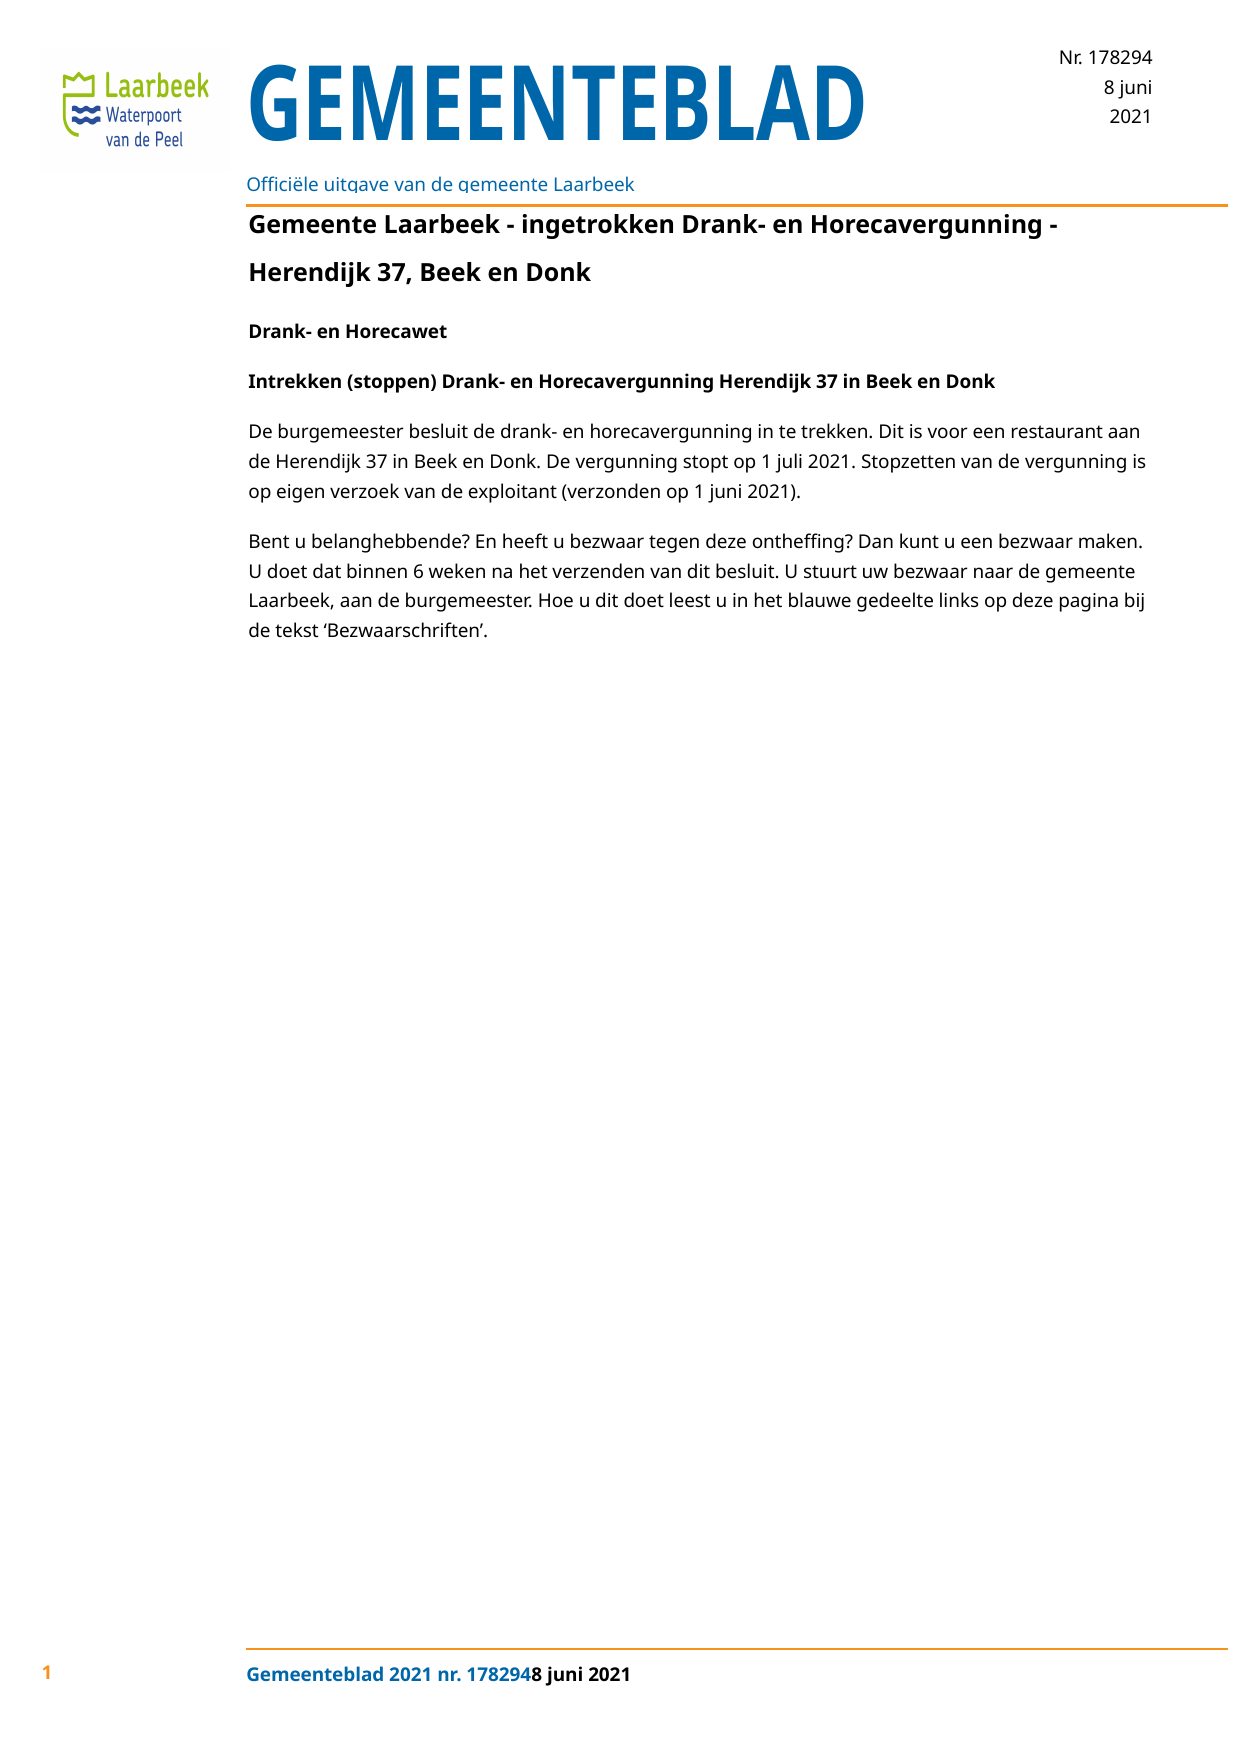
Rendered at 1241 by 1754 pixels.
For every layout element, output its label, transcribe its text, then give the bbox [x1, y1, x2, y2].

text Intrekken (stoppen) Drank- en Horecavergunning Herendijk 37 in Beek en Donk [248, 368, 1152, 394]
text Gemeente Laarbeek - ingetrokken Drank- en Horecavergunning - Herendijk 37, Beek en Donk [248, 207, 1152, 288]
text Drank- en Horecawet [248, 318, 1152, 344]
text De burgemeester besluit de drank- en horecavergunning in te trekken. Dit is voor een restaurant aan de Herendijk 37 in Beek en Donk. De vergunning stopt op 1 juli 2021. Stopzetten van de vergunning is op eigen verzoek van de exploitant (verzonden op 1 juni 2021). [248, 419, 1152, 504]
picture [41, 47, 231, 172]
text Bent u belanghebbende? En heeft u bezwaar tegen deze ontheffing? Dan kunt u een bezwaar maken. U doet dat binnen 6 weken na het verzenden van dit besluit. U stuurt uw bezwaar naar de gemeente Laarbeek, aan de burgemeester. Hoe u dit doet leest u in het blauwe gedeelte links op deze pagina bij de tekst ‘Bezwaarschriften’. [248, 528, 1152, 643]
